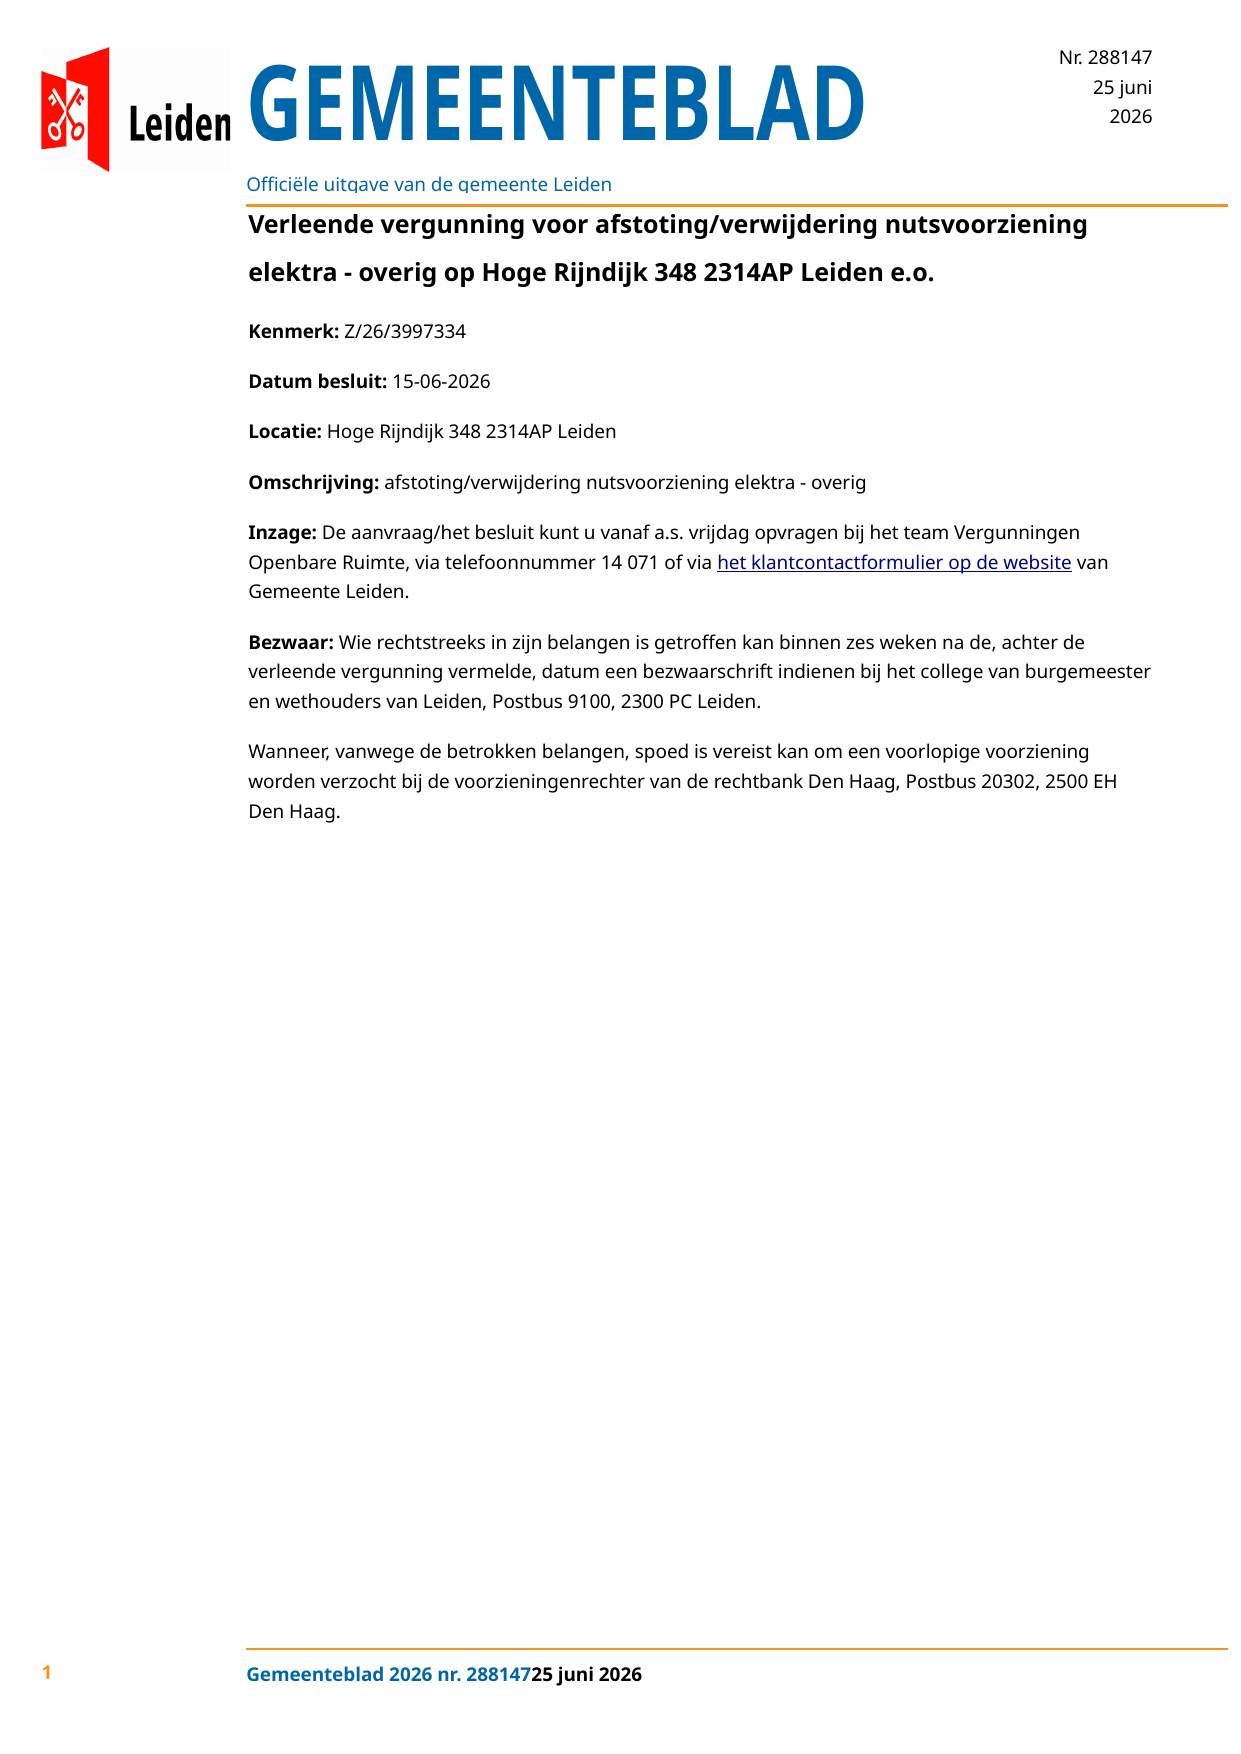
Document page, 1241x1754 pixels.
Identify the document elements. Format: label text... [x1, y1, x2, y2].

text Bezwaar: Wie rechtstreeks in zijn belangen is getroffen kan binnen zes weken na de, achter de verleende vergunning vermelde, datum een bezwaarschrift indienen bij het college van burgemeester en wethouders van Leiden, Postbus 9100, 2300 PC Leiden. [248, 629, 1152, 714]
text Verleende vergunning voor afstoting/verwijdering nutsvoorziening elektra - overig op Hoge Rijndijk 348 2314AP Leiden e.o. [248, 207, 1152, 288]
text Wanneer, vanwege de betrokken belangen, spoed is vereist kan om een voorlopige voorziening worden verzocht bij de voorzieningenrechter van de rechtbank Den Haag, Postbus 20302, 2500 EH Den Haag. [248, 739, 1152, 824]
text Kenmerk: Z/26/3997334 [248, 318, 1152, 344]
picture [41, 47, 231, 172]
text Datum besluit: 15-06-2026 [248, 368, 1152, 394]
text Locatie: Hoge Rijndijk 348 2314AP Leiden [248, 419, 1152, 444]
text Inzage: De aanvraag/het besluit kunt u vanaf a.s. vrijdag opvragen bij het team Vergunningen Openbare Ruimte, via telefoonnummer 14 071 of via het klantcontactformulier op de website van Gemeente Leiden. [248, 519, 1152, 604]
text Omschrijving: afstoting/verwijdering nutsvoorziening elektra - overig [248, 469, 1152, 495]
